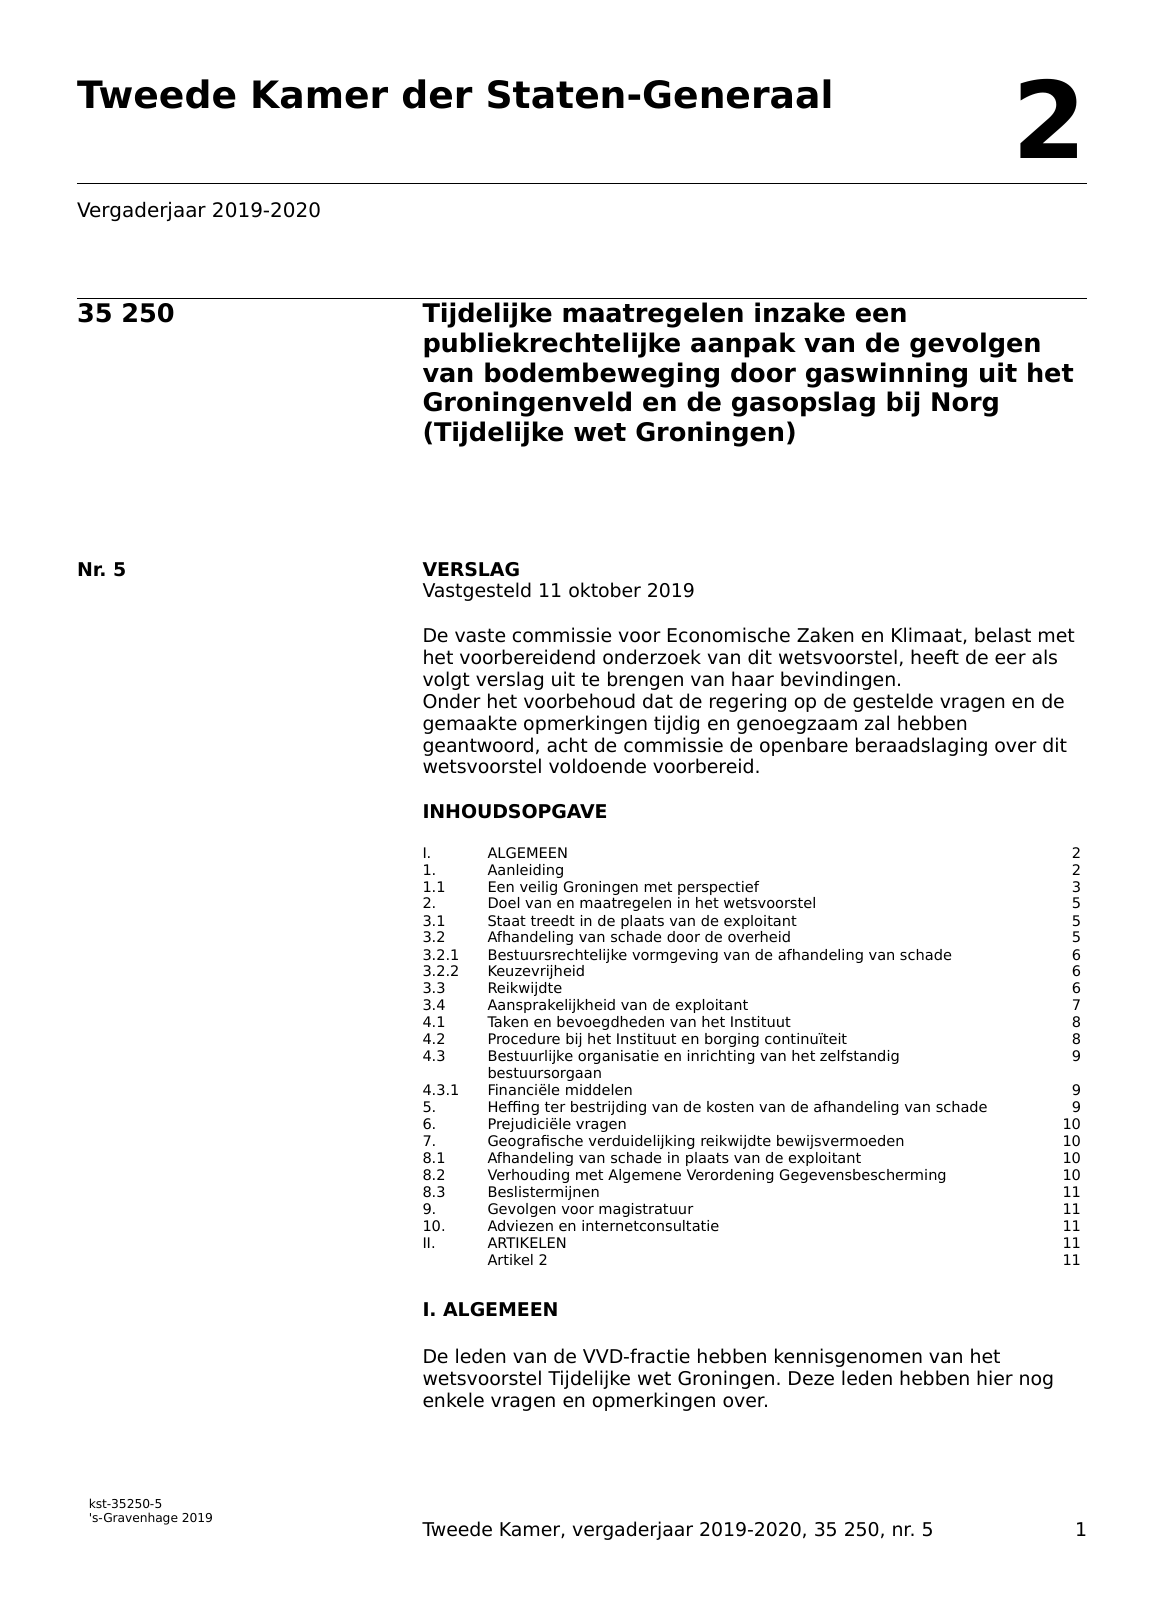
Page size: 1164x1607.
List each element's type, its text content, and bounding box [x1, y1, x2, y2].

subtitle I. ALGEMEEN [422, 1299, 1087, 1321]
table_cell Een veilig Groningen met perspectief [481, 879, 1013, 895]
table_cell Aanleiding [481, 861, 1013, 878]
table_cell 11 [1013, 1184, 1087, 1201]
table_header 2 [1013, 845, 1087, 861]
table_cell 11 [1013, 1201, 1087, 1218]
table_cell Verhouding met Algemene Verordening Gegevensbescherming [481, 1167, 1013, 1184]
table_cell 5. [422, 1099, 481, 1116]
table_cell 2 [1013, 861, 1087, 878]
table_cell 6 [1013, 946, 1087, 963]
table_cell Bestuurlijke organisatie en inrichting van het zelfstandig bestuursorgaan [481, 1048, 1013, 1082]
table_cell 4.3 [422, 1048, 481, 1082]
table_cell Taken en bevoegdheden van het Instituut [481, 1014, 1013, 1031]
table_cell 5 [1013, 913, 1087, 929]
table_cell 5 [1013, 929, 1087, 946]
table_cell Gevolgen voor magistratuur [481, 1201, 1013, 1218]
table_cell 8.2 [422, 1167, 481, 1184]
text De leden van de VVD-fractie hebben kennisgenomen van het wetsvoorstel Tijdelijke wet Groningen. Deze leden hebben hier nog enkele vragen en opmerkingen over. [422, 1346, 1087, 1412]
table_cell Afhandeling van schade door de overheid [481, 929, 1013, 946]
table_cell 7 [1013, 997, 1087, 1014]
table_cell 10 [1013, 1116, 1087, 1133]
text De vaste commissie voor Economische Zaken en Klimaat, belast met het voorbereidend onderzoek van dit wetsvoorstel, heeft de eer als volgt verslag uit te brengen van haar bevindingen. [422, 624, 1087, 691]
table_cell 3.2 [422, 929, 481, 946]
subtitle Nr. 5 VERSLAG [77, 558, 1087, 580]
table_cell 8 [1013, 1031, 1087, 1048]
table_cell 9 [1013, 1048, 1087, 1082]
table_cell 11 [1013, 1235, 1087, 1252]
table_cell 5 [1013, 895, 1087, 912]
table_cell 9 [1013, 1082, 1087, 1099]
table_cell Doel van en maatregelen in het wetsvoorstel [481, 895, 1013, 912]
table_cell Geografische verduidelijking reikwijdte bewijsvermoeden [481, 1133, 1013, 1150]
table_cell 3 [1013, 879, 1087, 895]
table_cell 6 [1013, 963, 1087, 980]
table_cell Financiële middelen [481, 1082, 1013, 1099]
table_cell Procedure bij het Instituut en borging continuïteit [481, 1031, 1013, 1048]
table_cell 11 [1013, 1218, 1087, 1235]
table_cell Heffing ter bestrijding van de kosten van de afhandeling van schade [481, 1099, 1013, 1116]
text Vastgesteld 11 oktober 2019 [422, 580, 1087, 602]
table_cell 3.3 [422, 980, 481, 997]
table_cell 11 [1013, 1252, 1087, 1269]
subtitle 35 250 Tijdelijke maatregelen inzake een publiekrechtelijke aanpak van de gevolgen van bodembeweging door gaswinning uit het Groningenveld en de gasopslag bij Norg (Tijdelijke wet Groningen) [77, 299, 1087, 447]
table_cell 6 [1013, 980, 1087, 997]
table_cell 10 [1013, 1167, 1087, 1184]
text Onder het voorbehoud dat de regering op de gestelde vragen en de gemaakte opmerkingen tijdig en genoegzaam zal hebben geantwoord, acht de commissie de openbare beraadslaging over dit wetsvoorstel voldoende voorbereid. [422, 691, 1087, 778]
subtitle INHOUDSOPGAVE [422, 801, 1087, 823]
table_cell Afhandeling van schade in plaats van de exploitant [481, 1150, 1013, 1167]
table_cell 4.3.1 [422, 1082, 481, 1099]
table_cell 3.2.1 [422, 946, 481, 963]
table_cell 10. [422, 1218, 481, 1235]
table_cell Staat treedt in de plaats van de exploitant [481, 913, 1013, 929]
table_cell 3.2.2 [422, 963, 481, 980]
table_header I. [422, 845, 481, 861]
table_cell 10 [1013, 1133, 1087, 1150]
table_header 2 [886, 59, 1087, 183]
table_cell II. [422, 1235, 481, 1252]
table_cell 8 [1013, 1014, 1087, 1031]
table_cell Vergaderjaar 2019-2020 [77, 184, 1087, 298]
text kst-35250-5 [88, 1497, 323, 1511]
table_cell Prejudiciële vragen [481, 1116, 1013, 1133]
table_cell Bestuursrechtelijke vormgeving van de afhandeling van schade [481, 946, 1013, 963]
table_cell 3.4 [422, 997, 481, 1014]
table_cell Artikel 2 [481, 1252, 1013, 1269]
table_cell 8.3 [422, 1184, 481, 1201]
table_header Tweede Kamer der Staten-Generaal [77, 59, 886, 183]
table_cell Reikwijdte [481, 980, 1013, 997]
table_cell 10 [1013, 1150, 1087, 1167]
table_cell 1.1 [422, 879, 481, 895]
table_cell 6. [422, 1116, 481, 1133]
table_cell 8.1 [422, 1150, 481, 1167]
table_cell [422, 1252, 481, 1269]
table_cell 4.1 [422, 1014, 481, 1031]
table_cell 9 [1013, 1099, 1087, 1116]
table_cell 1. [422, 861, 481, 878]
table_cell Aansprakelijkheid van de exploitant [481, 997, 1013, 1014]
text 's-Gravenhage 2019 [88, 1511, 323, 1525]
table_cell 9. [422, 1201, 481, 1218]
table_cell Beslistermijnen [481, 1184, 1013, 1201]
table_cell Adviezen en internetconsultatie [481, 1218, 1013, 1235]
table_cell 4.2 [422, 1031, 481, 1048]
table_cell 7. [422, 1133, 481, 1150]
table_cell 3.1 [422, 913, 481, 929]
table_cell Keuzevrijheid [481, 963, 1013, 980]
table_header ALGEMEEN [481, 845, 1013, 861]
table_cell ARTIKELEN [481, 1235, 1013, 1252]
table_cell 2. [422, 895, 481, 912]
